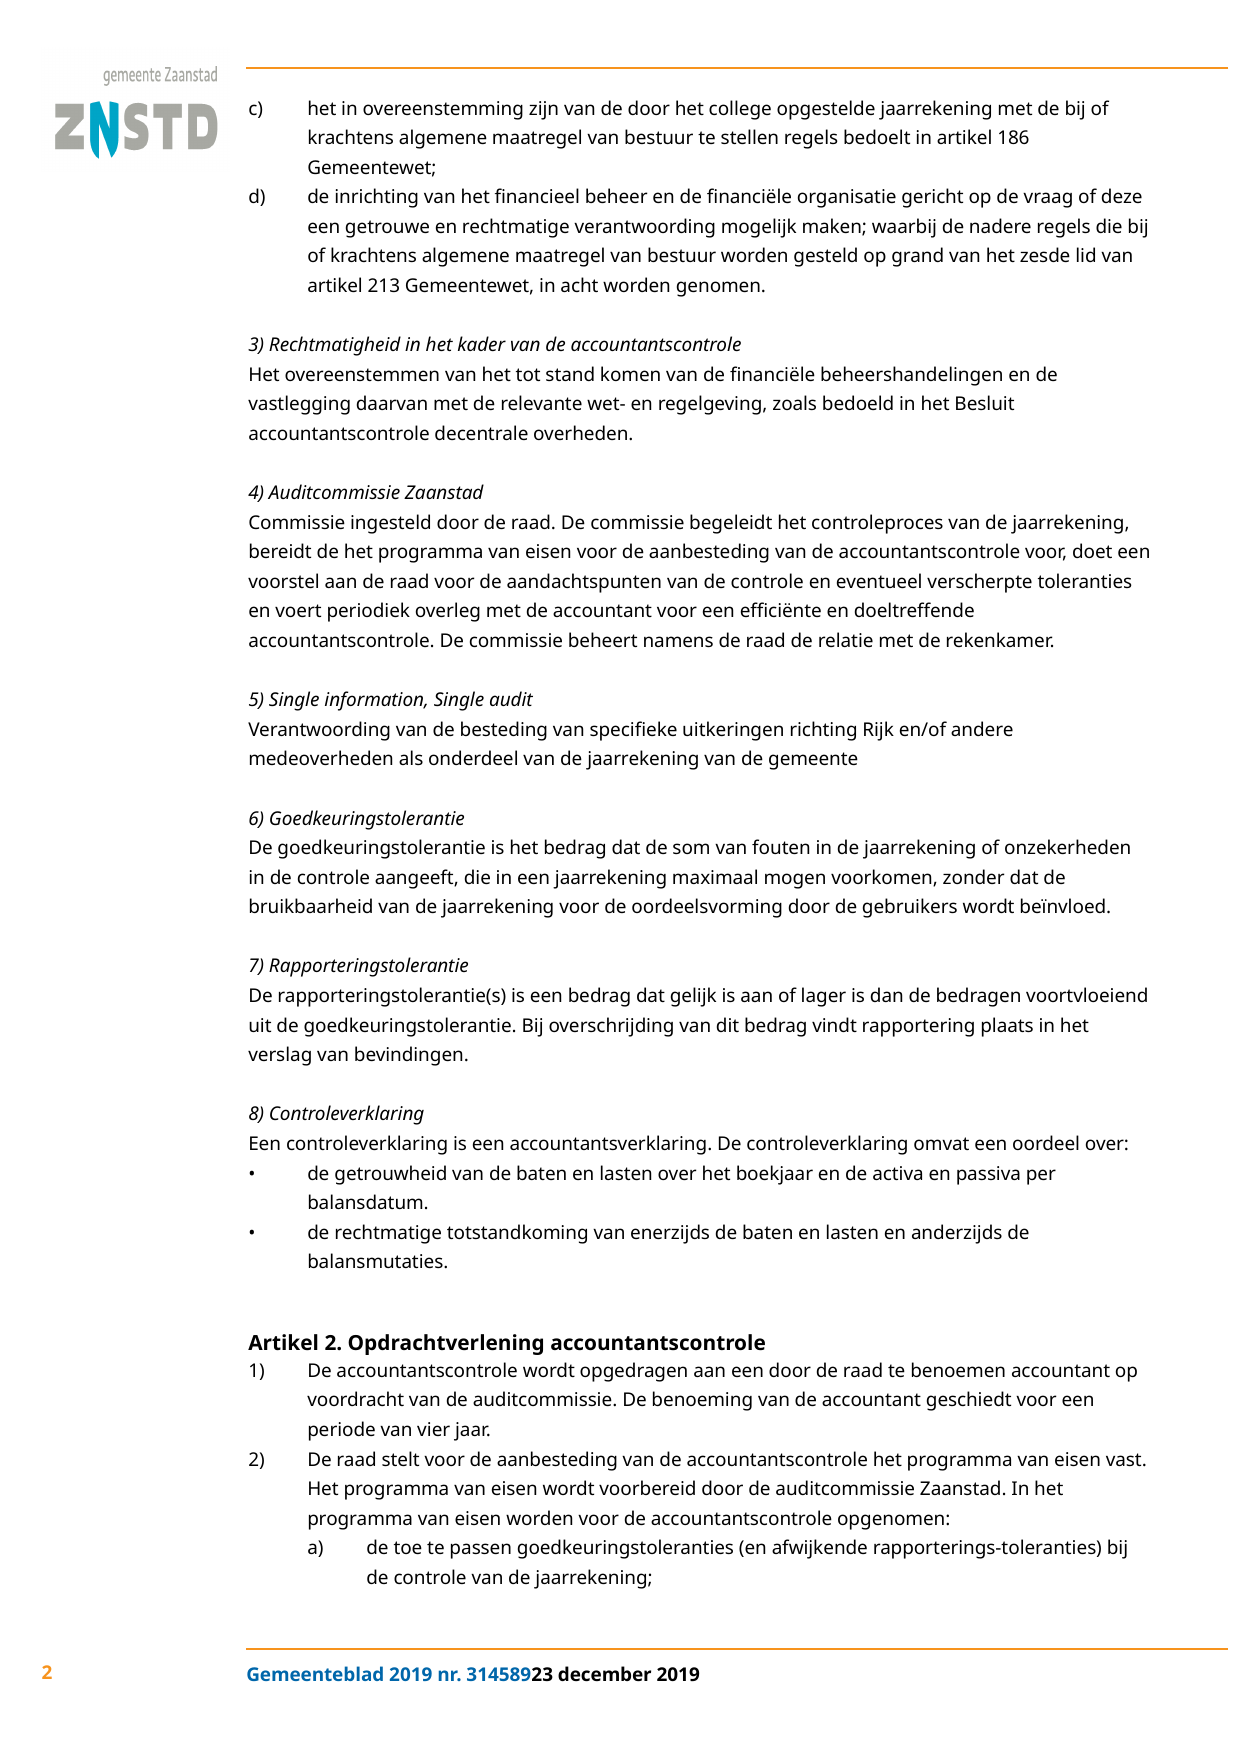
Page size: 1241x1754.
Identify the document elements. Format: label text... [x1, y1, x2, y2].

text Een controleverklaring is een accountantsverklaring. De controleverklaring omvat een oordeel over: [248, 1130, 1152, 1156]
text 8) Controleverklaring [248, 1101, 1152, 1126]
text 4) Auditcommissie Zaanstad [248, 479, 1152, 505]
text De rapporteringstolerantie(s) is een bedrag dat gelijk is aan of lager is dan de bedragen voortvloeiend uit de goedkeuringstolerantie. Bij overschrijding van dit bedrag vindt rapportering plaats in het verslag van bevindingen. [248, 982, 1152, 1067]
list De raad stelt voor de aanbesteding van de accountantscontrole het programma van eisen vast. Het programma van eisen wordt voorbereid door de auditcommissie Zaanstad. In het programma van eisen worden voor de accountantscontrole opgenomen: [248, 1446, 1152, 1531]
list de getrouwheid van de baten en lasten over het boekjaar en de activa en passiva per balansdatum. [248, 1160, 1152, 1215]
list het in overeenstemming zijn van de door het college opgestelde jaarrekening met de bij of krachtens algemene maatregel van bestuur te stellen regels bedoelt in artikel 186 Gemeentewet; [248, 95, 1152, 180]
text 6) Goedkeuringstolerantie [248, 805, 1152, 831]
list de rechtmatige totstandkoming van enerzijds de baten en lasten en anderzijds de balansmutaties. [248, 1219, 1152, 1274]
text 3) Rechtmatigheid in het kader van de accountantscontrole [248, 331, 1152, 357]
text De goedkeuringstolerantie is het bedrag dat de som van fouten in de jaarrekening of onzekerheden in de controle aangeeft, die in een jaarrekening maximaal mogen voorkomen, zonder dat de bruikbaarheid van de jaarrekening voor de oordeelsvorming door de gebruikers wordt beïnvloed. [248, 834, 1152, 919]
list de toe te passen goedkeuringstoleranties (en afwijkende rapporterings-toleranties) bij de controle van de jaarrekening; [307, 1534, 1152, 1590]
text Artikel 2. Opdrachtverlening accountantscontrole [248, 1328, 1152, 1357]
text Het overeenstemmen van het tot stand komen van de financiële beheershandelingen en de vastlegging daarvan met de relevante wet- en regelgeving, zoals bedoeld in het Besluit accountantscontrole decentrale overheden. [248, 361, 1152, 446]
text Commissie ingesteld door de raad. De commissie begeleidt het controleproces van de jaarrekening, bereidt de het programma van eisen voor de aanbesteding van de accountantscontrole voor, doet een voorstel aan de raad voor de aandachtspunten van de controle en eventueel verscherpte toleranties en voert periodiek overleg met de accountant voor een efficiënte en doeltreffende accountantscontrole. De commissie beheert namens de raad de relatie met de rekenkamer. [248, 509, 1152, 653]
list de inrichting van het financieel beheer en de financiële organisatie gericht op de vraag of deze een getrouwe en rechtmatige verantwoording mogelijk maken; waarbij de nadere regels die bij of krachtens algemene maatregel van bestuur worden gesteld op grand van het zesde lid van artikel 213 Gemeentewet, in acht worden genomen. [248, 183, 1152, 298]
picture [41, 47, 231, 172]
list De accountantscontrole wordt opgedragen aan een door de raad te benoemen accountant op voordracht van de auditcommissie. De benoeming van de accountant geschiedt voor een periode van vier jaar. [248, 1357, 1152, 1442]
text Verantwoording van de besteding van specifieke uitkeringen richting Rijk en/of andere medeoverheden als onderdeel van de jaarrekening van de gemeente [248, 716, 1152, 771]
text 5) Single information, Single audit [248, 686, 1152, 712]
text 7) Rapporteringstolerantie [248, 953, 1152, 978]
